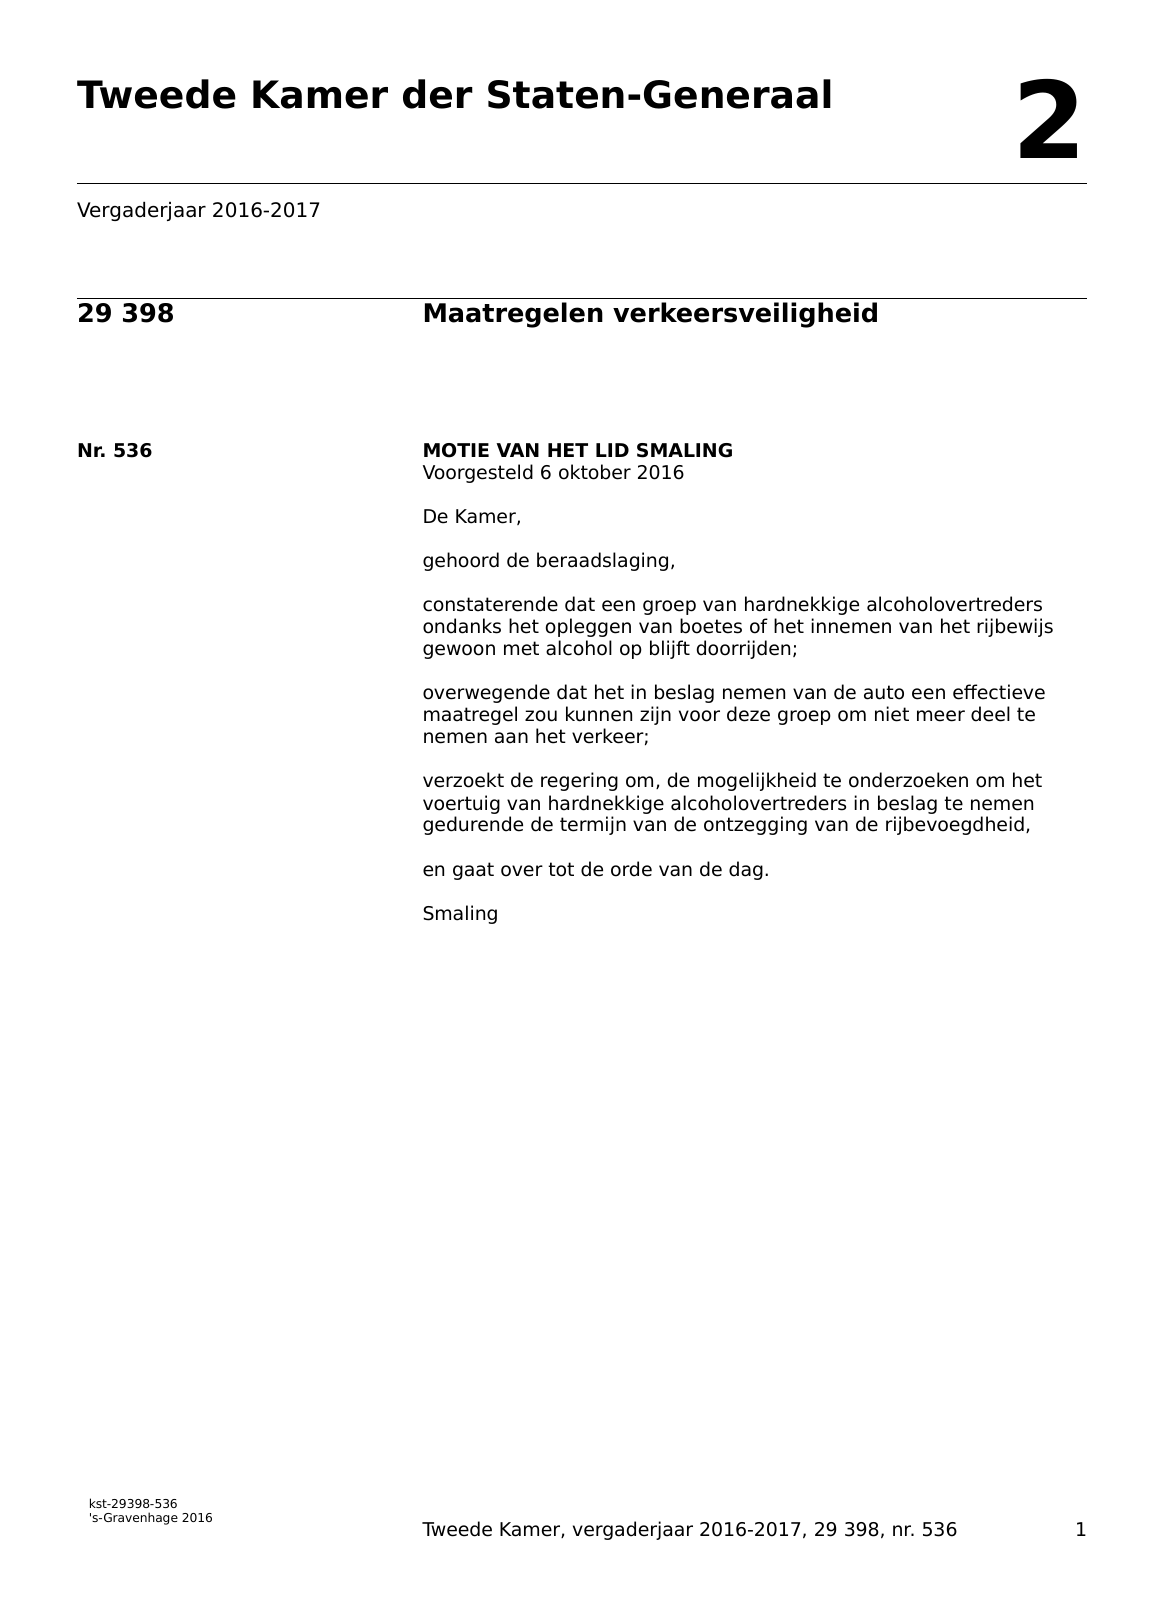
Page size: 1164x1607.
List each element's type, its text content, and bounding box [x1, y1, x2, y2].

text kst-29398-536 [88, 1497, 323, 1511]
text Voorgesteld 6 oktober 2016 [422, 462, 1087, 484]
text en gaat over tot de orde van de dag. [422, 858, 1087, 881]
table_cell Vergaderjaar 2016-2017 [77, 184, 1087, 298]
text De Kamer, [422, 506, 1087, 528]
text constaterende dat een groep van hardnekkige alcoholovertreders ondanks het opleggen van boetes of het innemen van het rijbewijs gewoon met alcohol op blijft doorrijden; [422, 594, 1087, 660]
subtitle 29 398 Maatregelen verkeersveiligheid [77, 299, 1087, 329]
table_header 2 [886, 59, 1087, 183]
text gehoord de beraadslaging, [422, 550, 1087, 572]
text Smaling [422, 903, 1087, 925]
table_header Tweede Kamer der Staten-Generaal [77, 59, 886, 183]
text 's-Gravenhage 2016 [88, 1511, 323, 1525]
text overwegende dat het in beslag nemen van de auto een effectieve maatregel zou kunnen zijn voor deze groep om niet meer deel te nemen aan het verkeer; [422, 682, 1087, 748]
text verzoekt de regering om, de mogelijkheid te onderzoeken om het voertuig van hardnekkige alcoholovertreders in beslag te nemen gedurende de termijn van de ontzegging van de rijbevoegdheid, [422, 770, 1087, 836]
subtitle Nr. 536 MOTIE VAN HET LID SMALING [77, 440, 1087, 462]
